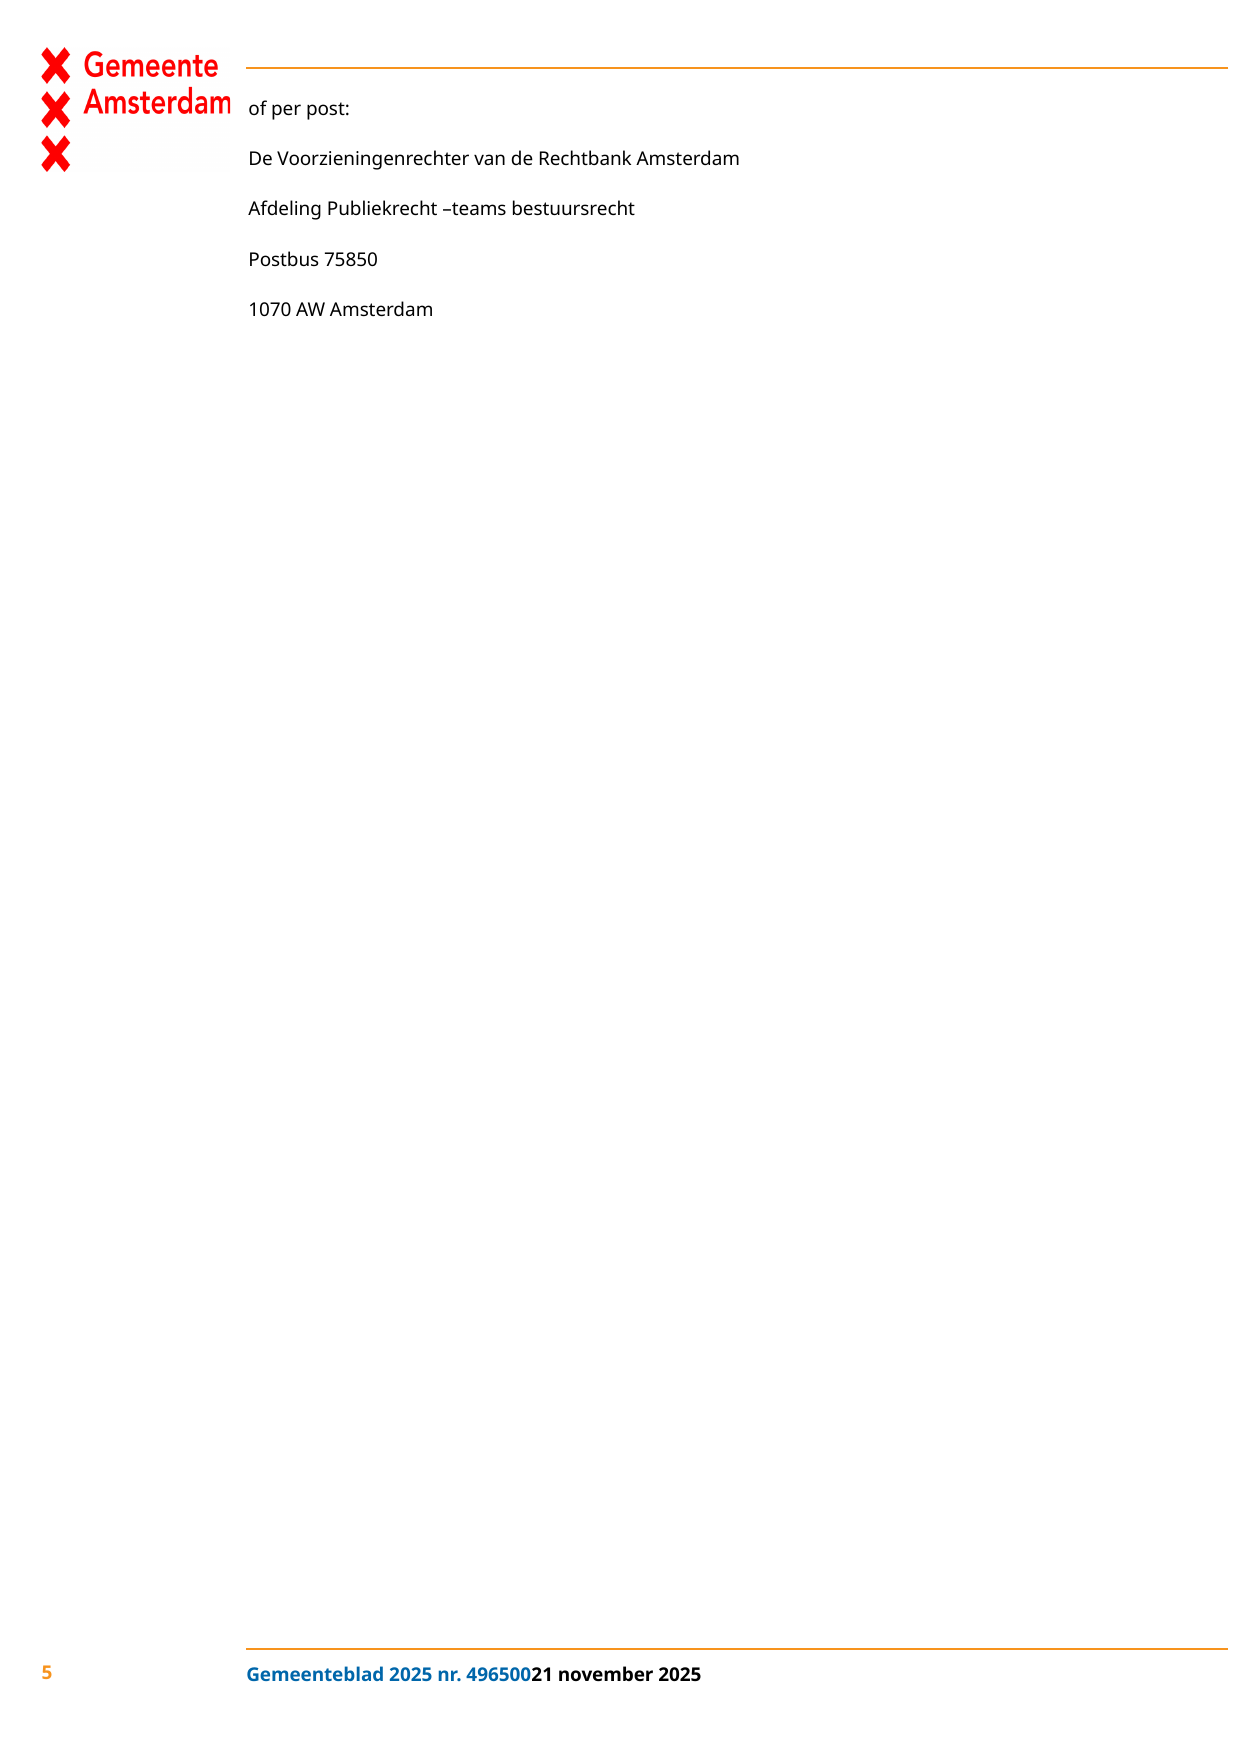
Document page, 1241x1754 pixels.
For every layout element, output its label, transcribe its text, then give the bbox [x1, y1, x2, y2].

text Afdeling Publiekrecht –teams bestuursrecht [248, 196, 1152, 221]
text of per post: [248, 95, 1152, 121]
text 1070 AW Amsterdam [248, 296, 1152, 322]
text Postbus 75850 [248, 246, 1152, 272]
picture [41, 47, 231, 172]
text De Voorzieningenrechter van de Rechtbank Amsterdam [248, 145, 1152, 171]
